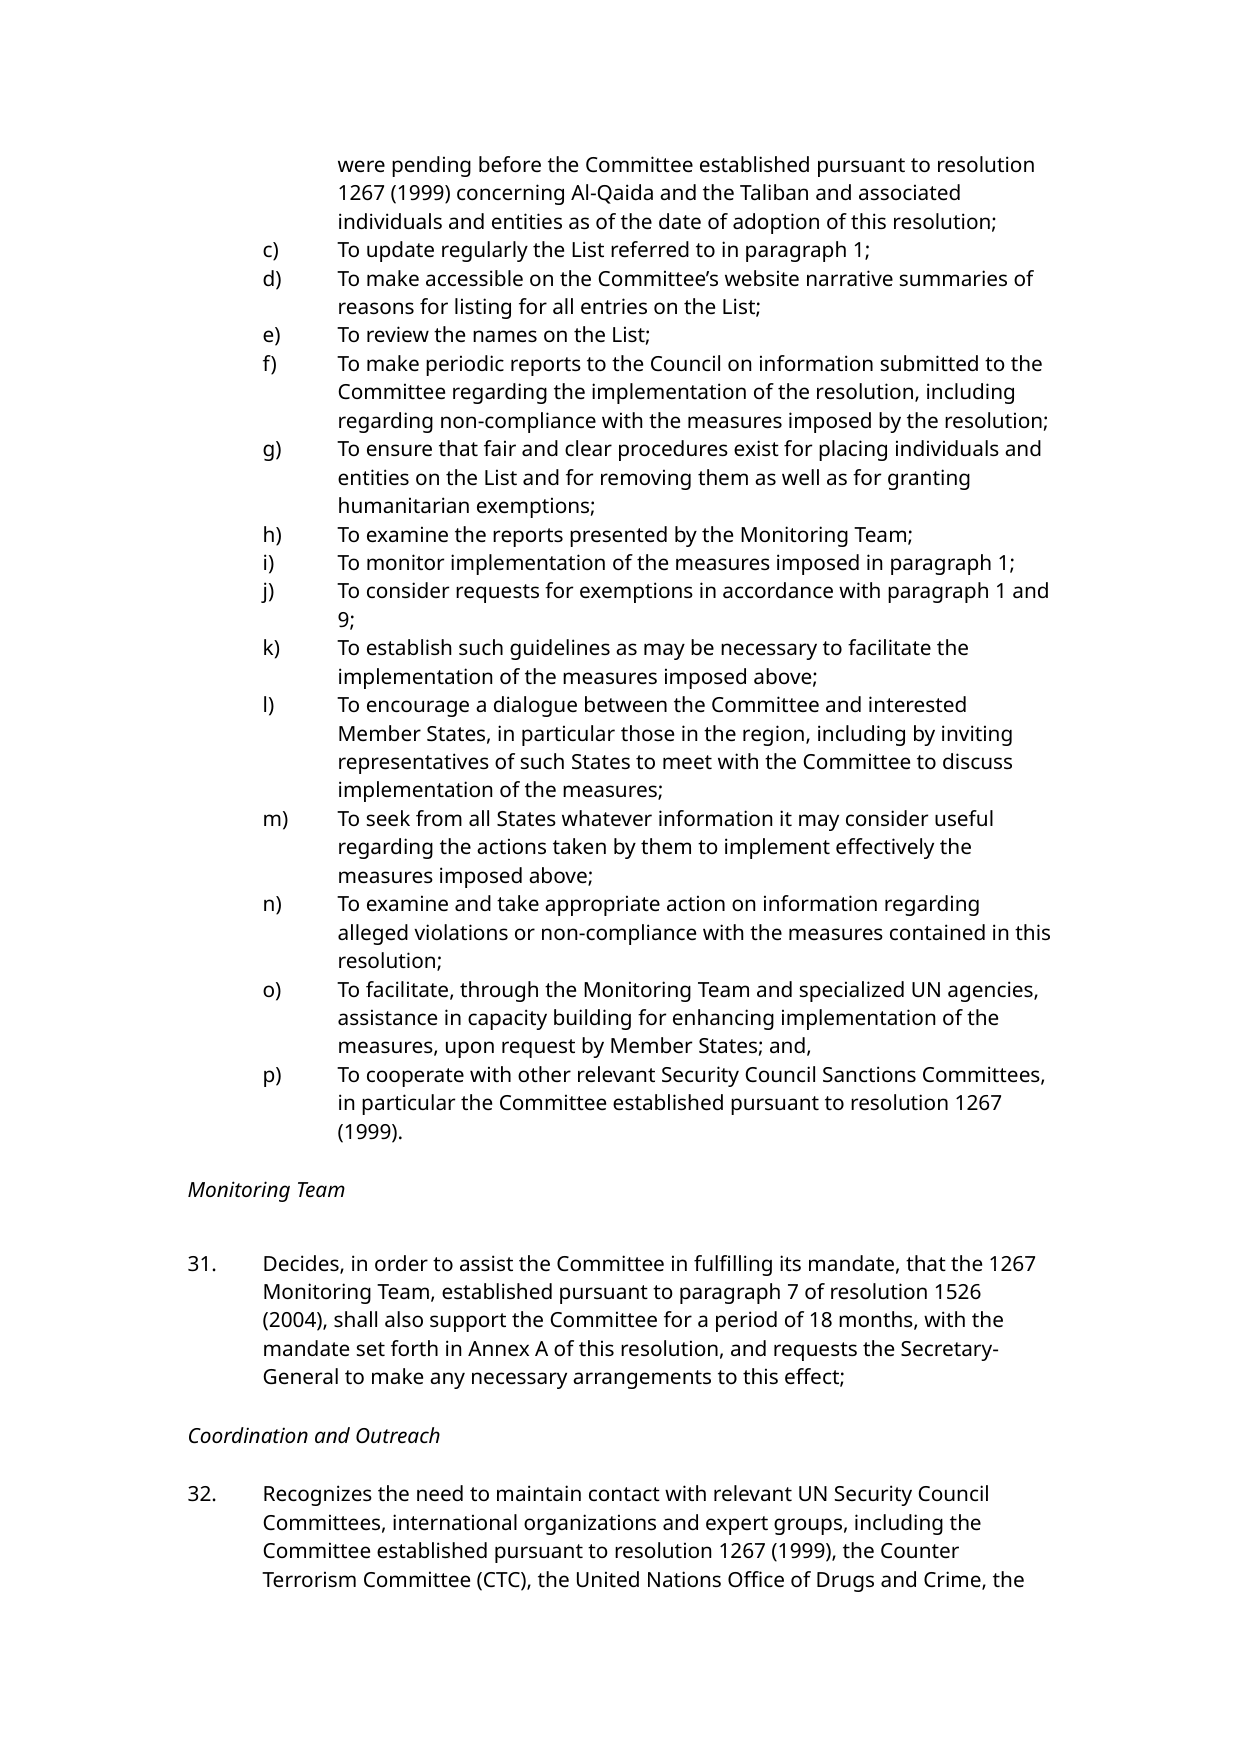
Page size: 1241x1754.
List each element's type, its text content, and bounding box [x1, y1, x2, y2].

list To facilitate, through the Monitoring Team and specialized UN agencies, assistance in capacity building for enhancing implementation of the measures, upon request by Member States; and, [262, 975, 1053, 1060]
list To seek from all States whatever information it may consider useful regarding the actions taken by them to implement effectively the measures imposed above; [262, 804, 1053, 889]
list To ensure that fair and clear procedures exist for placing individuals and entities on the List and for removing them as well as for granting humanitarian exemptions; [262, 434, 1053, 520]
list To cooperate with other relevant Security Council Sanctions Committees, in particular the Committee established pursuant to resolution 1267 (1999). [262, 1060, 1053, 1145]
list To monitor implementation of the measures imposed in paragraph 1; [262, 548, 1053, 577]
list To establish such guidelines as may be necessary to facilitate the implementation of the measures imposed above; [262, 633, 1053, 690]
text Coordination and Outreach [187, 1421, 1053, 1449]
list To review the names on the List; [262, 321, 1053, 349]
list Recognizes the need to maintain contact with relevant UN Security Council Committees, international organizations and expert groups, including the Committee established pursuant to resolution 1267 (1999), the Counter Terrorism Committee (CTC), the United Nations Office of Drugs and Crime, the [187, 1479, 1053, 1593]
list To examine the reports presented by the Monitoring Team; [262, 520, 1053, 548]
list Decides, in order to assist the Committee in fulfilling its mandate, that the 1267 Monitoring Team, established pursuant to paragraph 7 of resolution 1526 (2004), shall also support the Committee for a period of 18 months, with the mandate set forth in Annex A of this resolution, and requests the Secretary-General to make any necessary arrangements to this effect; [187, 1249, 1053, 1391]
list To make periodic reports to the Council on information submitted to the Committee regarding the implementation of the resolution, including regarding non-compliance with the measures imposed by the resolution; [262, 349, 1053, 434]
list To encourage a dialogue between the Committee and interested Member States, in particular those in the region, including by inviting representatives of such States to meet with the Committee to discuss implementation of the measures; [262, 690, 1053, 804]
list were pending before the Committee established pursuant to resolution 1267 (1999) concerning Al-Qaida and the Taliban and associated individuals and entities as of the date of adoption of this resolution; [262, 150, 1053, 235]
list To examine and take appropriate action on information regarding alleged violations or non-compliance with the measures contained in this resolution; [262, 889, 1053, 975]
list To update regularly the List referred to in paragraph 1; [262, 235, 1053, 264]
list To make accessible on the Committee’s website narrative summaries of reasons for listing for all entries on the List; [262, 264, 1053, 321]
text Monitoring Team [187, 1175, 1053, 1204]
list To consider requests for exemptions in accordance with paragraph 1 and 9; [262, 577, 1053, 633]
